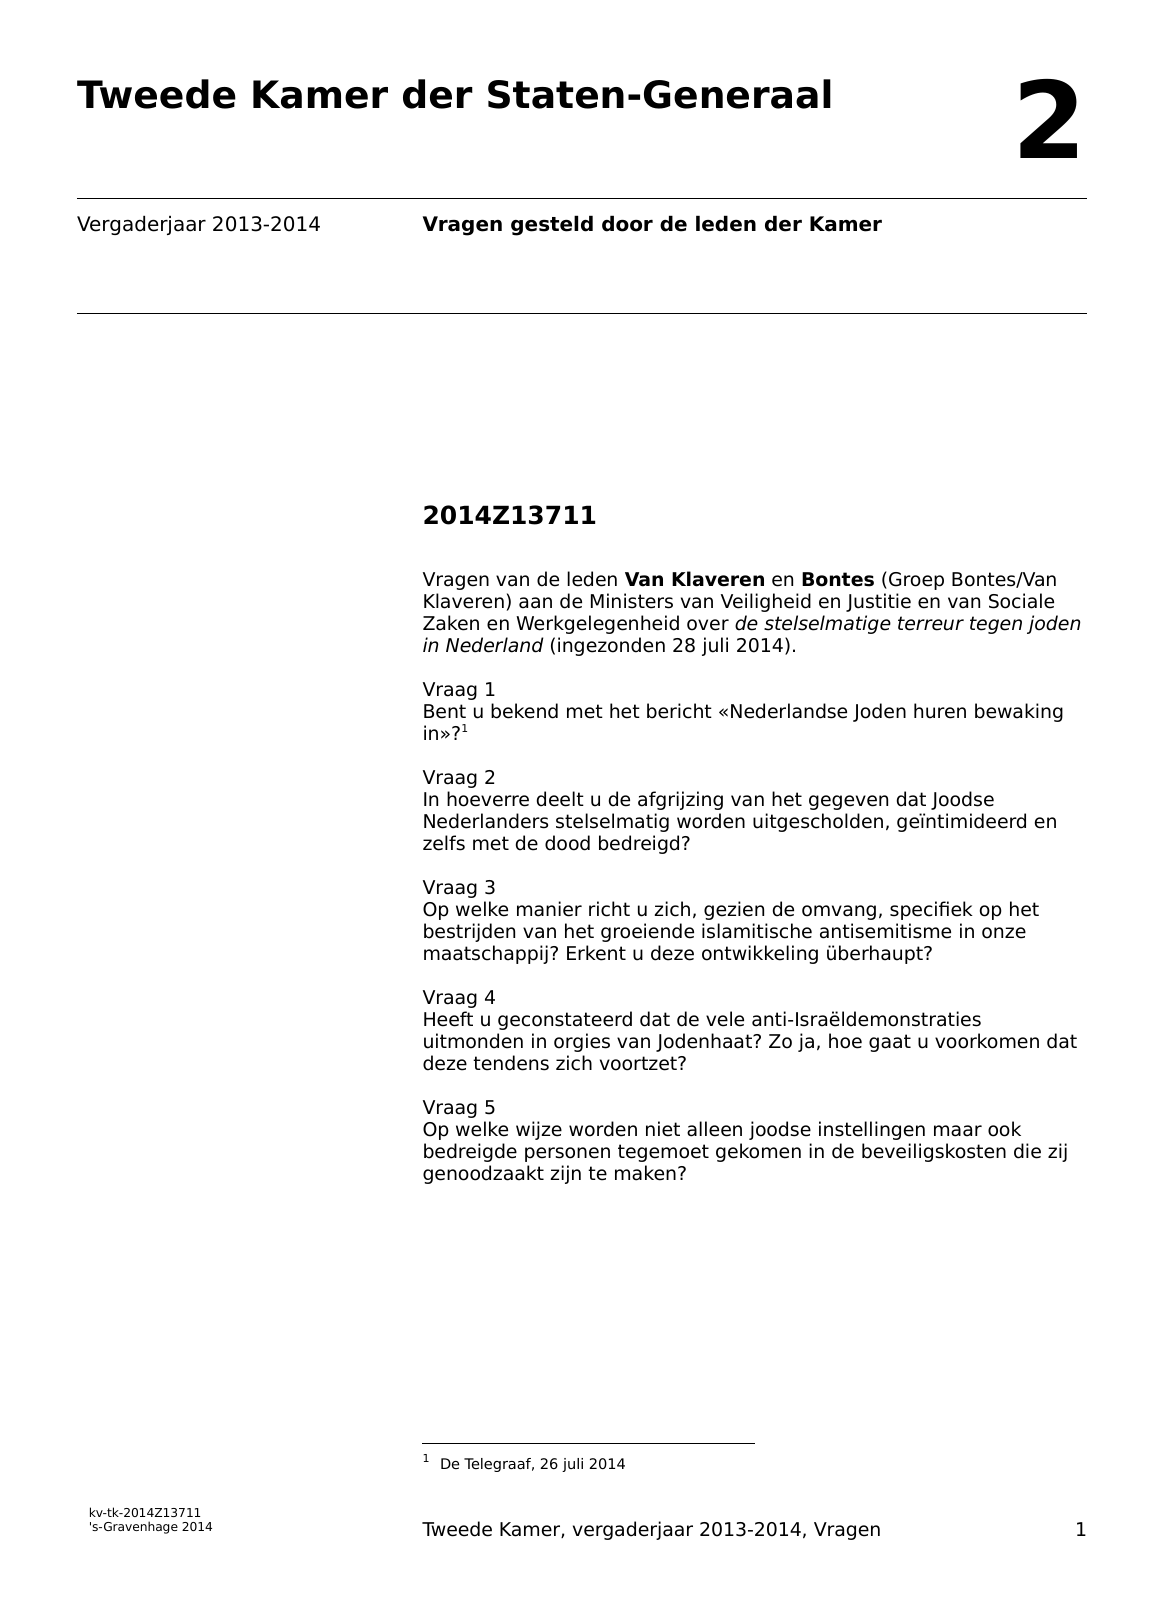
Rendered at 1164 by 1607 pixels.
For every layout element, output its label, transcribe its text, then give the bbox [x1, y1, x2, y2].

table_cell Vragen gesteld door de leden der Kamer [422, 199, 1087, 313]
text Vraag 5 [422, 1097, 1087, 1119]
text Heeft u geconstateerd dat de vele anti-Israëldemonstraties uitmonden in orgies van Jodenhaat? Zo ja, hoe gaat u voorkomen dat deze tendens zich voortzet? [422, 1009, 1087, 1075]
text Op welke wijze worden niet alleen joodse instellingen maar ook bedreigde personen tegemoet gekomen in de beveiligskosten die zij genoodzaakt zijn te maken? [422, 1119, 1087, 1185]
text Bent u bekend met het bericht «Nederlandse Joden huren bewaking in»? [422, 701, 1087, 745]
text In hoeverre deelt u de afgrijzing van het gegeven dat Joodse Nederlanders stelselmatig worden uitgescholden, geïntimideerd en zelfs met de dood bedreigd? [422, 789, 1087, 855]
text De Telegraaf, 26 juli 2014 [422, 1452, 1087, 1474]
text kv-tk-2014Z13711 [88, 1506, 323, 1520]
table_cell Vergaderjaar 2013-2014 [77, 199, 422, 313]
text Vragen van de leden Van Klaveren en Bontes (Groep Bontes/Van Klaveren) aan de Ministers van Veiligheid en Justitie en van Sociale Zaken en Werkgelegenheid over de stelselmatige terreur tegen joden in Nederland (ingezonden 28 juli 2014). [422, 569, 1087, 657]
table_header 2 [886, 59, 1087, 198]
text 's-Gravenhage 2014 [88, 1520, 323, 1534]
text Vraag 4 [422, 987, 1087, 1009]
table_header Tweede Kamer der Staten-Generaal [77, 59, 886, 198]
text Vraag 3 [422, 877, 1087, 899]
text Op welke manier richt u zich, gezien de omvang, specifiek op het bestrijden van het groeiende islamitische antisemitisme in onze maatschappij? Erkent u deze ontwikkeling überhaupt? [422, 899, 1087, 965]
text Vraag 2 [422, 767, 1087, 789]
text 2014Z13711 [422, 501, 1087, 531]
text Vraag 1 [422, 679, 1087, 701]
